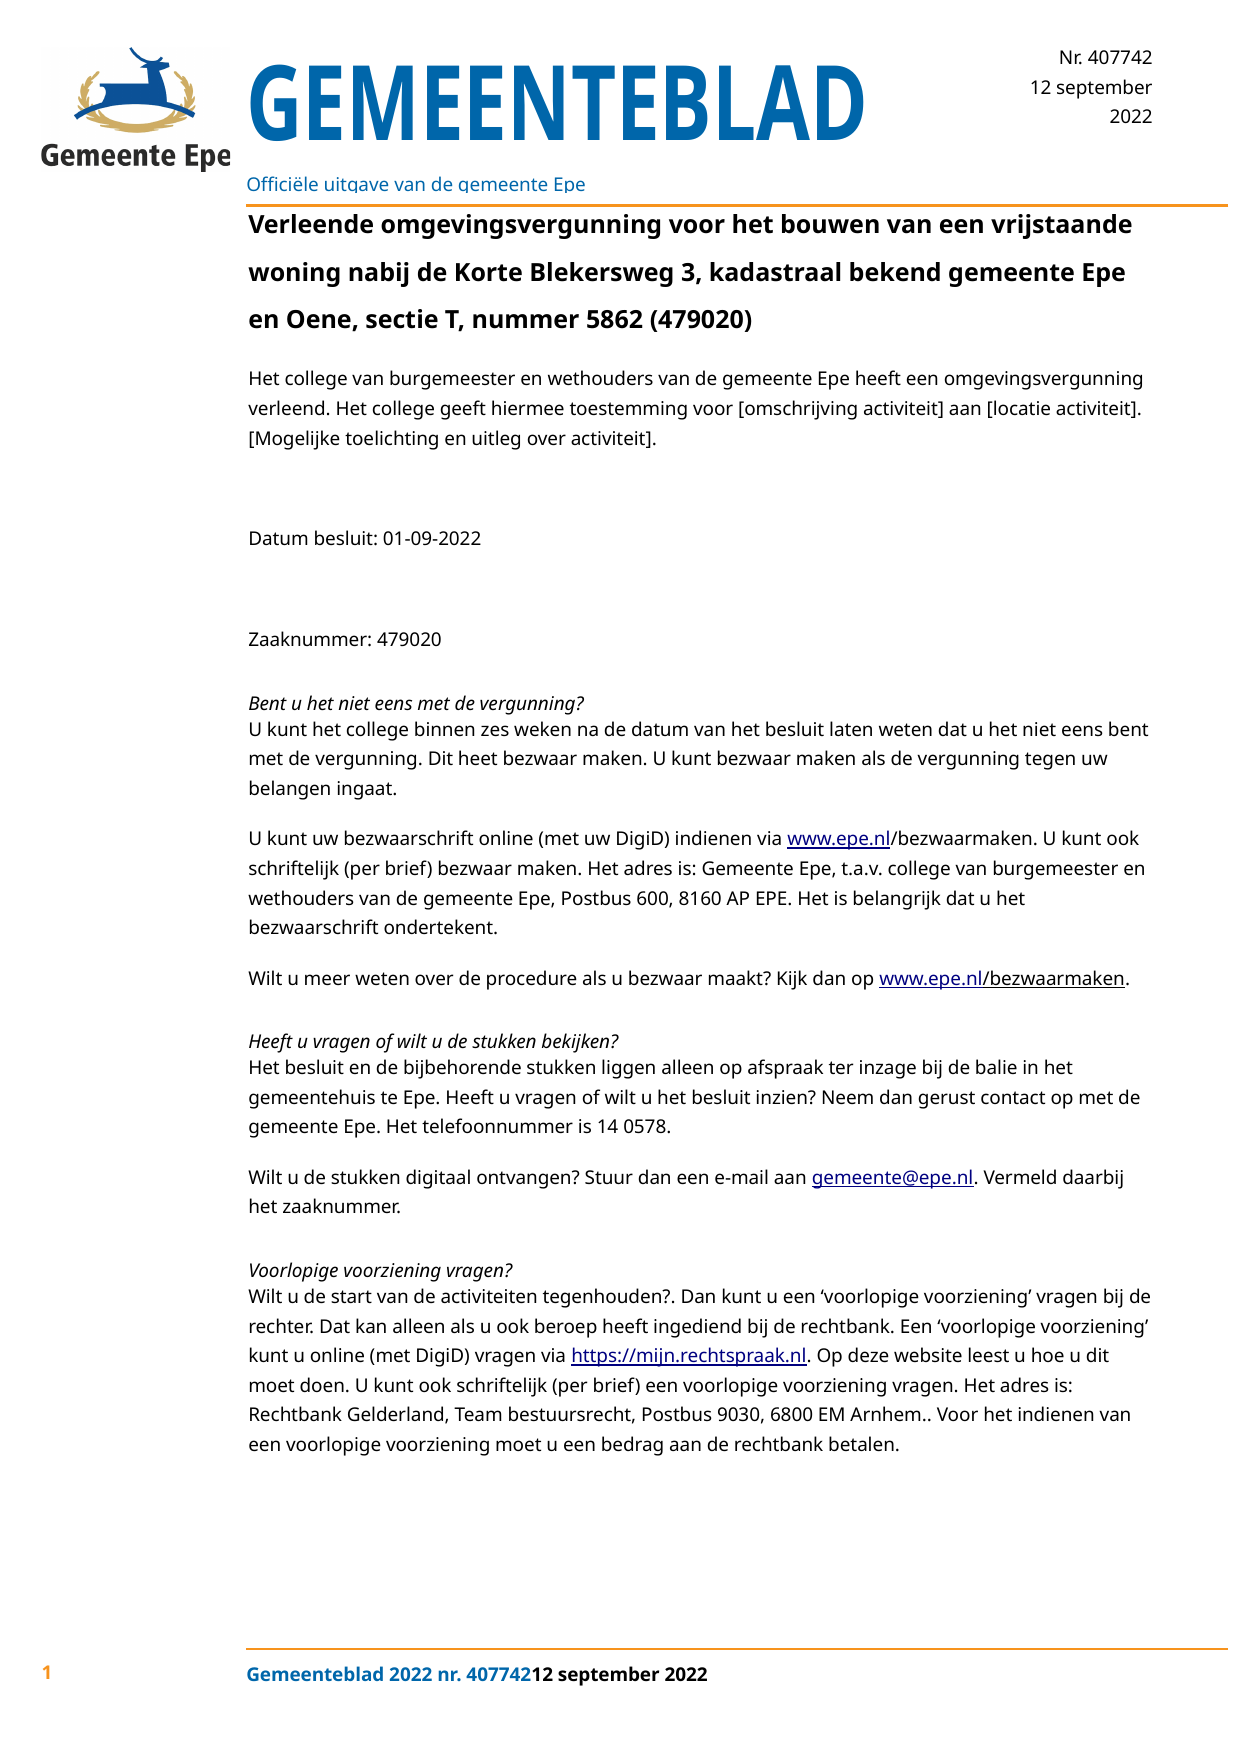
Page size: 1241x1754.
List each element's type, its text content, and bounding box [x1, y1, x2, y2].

text Heeft u vragen of wilt u de stukken bekijken? [248, 1029, 1152, 1054]
text Bent u het niet eens met de vergunning? [248, 690, 1152, 716]
text Datum besluit: 01-09-2022 [248, 526, 1152, 551]
text Wilt u de start van de activiteiten tegenhouden?. Dan kunt u een ‘voorlopige voorziening’ vragen bij de rechter. Dat kan alleen als u ook beroep heeft ingediend bij de rechtbank. Een ‘voorlopige voorziening’ kunt u online (met DigiD) vragen via https://mijn.rechtspraak.nl. Op deze website leest u hoe u dit moet doen. U kunt ook schriftelijk (per brief) een voorlopige voorziening vragen. Het adres is: Rechtbank Gelderland, Team bestuursrecht, Postbus 9030, 6800 EM Arnhem.. Voor het indienen van een voorlopige voorziening moet u een bedrag aan de rechtbank betalen. [248, 1283, 1152, 1457]
picture [41, 47, 231, 172]
text Voorlopige voorziening vragen? [248, 1258, 1152, 1283]
text Wilt u de stukken digitaal ontvangen? Stuur dan een e-mail aan gemeente@epe.nl. Vermeld daarbij het zaaknummer. [248, 1164, 1152, 1219]
text Wilt u meer weten over de procedure als u bezwaar maakt? Kijk dan op www.epe.nl/bezwaarmaken. [248, 965, 1152, 991]
text U kunt het college binnen zes weken na de datum van het besluit laten weten dat u het niet eens bent met de vergunning. Dit heet bezwaar maken. U kunt bezwaar maken als de vergunning tegen uw belangen ingaat. [248, 716, 1152, 801]
text Verleende omgevingsvergunning voor het bouwen van een vrijstaande woning nabij de Korte Blekersweg 3, kadastraal bekend gemeente Epe en Oene, sectie T, nummer 5862 (479020) [248, 207, 1152, 336]
text U kunt uw bezwaarschrift online (met uw DigiD) indienen via www.epe.nl/bezwaarmaken. U kunt ook schriftelijk (per brief) bezwaar maken. Het adres is: Gemeente Epe, t.a.v. college van burgemeester en wethouders van de gemeente Epe, Postbus 600, 8160 AP EPE. Het is belangrijk dat u het bezwaarschrift ondertekent. [248, 826, 1152, 940]
text Het besluit en de bijbehorende stukken liggen alleen op afspraak ter inzage bij de balie in het gemeentehuis te Epe. Heeft u vragen of wilt u het besluit inzien? Neem dan gerust contact op met de gemeente Epe. Het telefoonnummer is 14 0578. [248, 1054, 1152, 1139]
text Het college van burgemeester en wethouders van de gemeente Epe heeft een omgevingsvergunning verleend. Het college geeft hiermee toestemming voor [omschrijving activiteit] aan [locatie activiteit]. [Mogelijke toelichting en uitleg over activiteit]. [248, 366, 1152, 450]
text Zaaknummer: 479020 [248, 626, 1152, 652]
